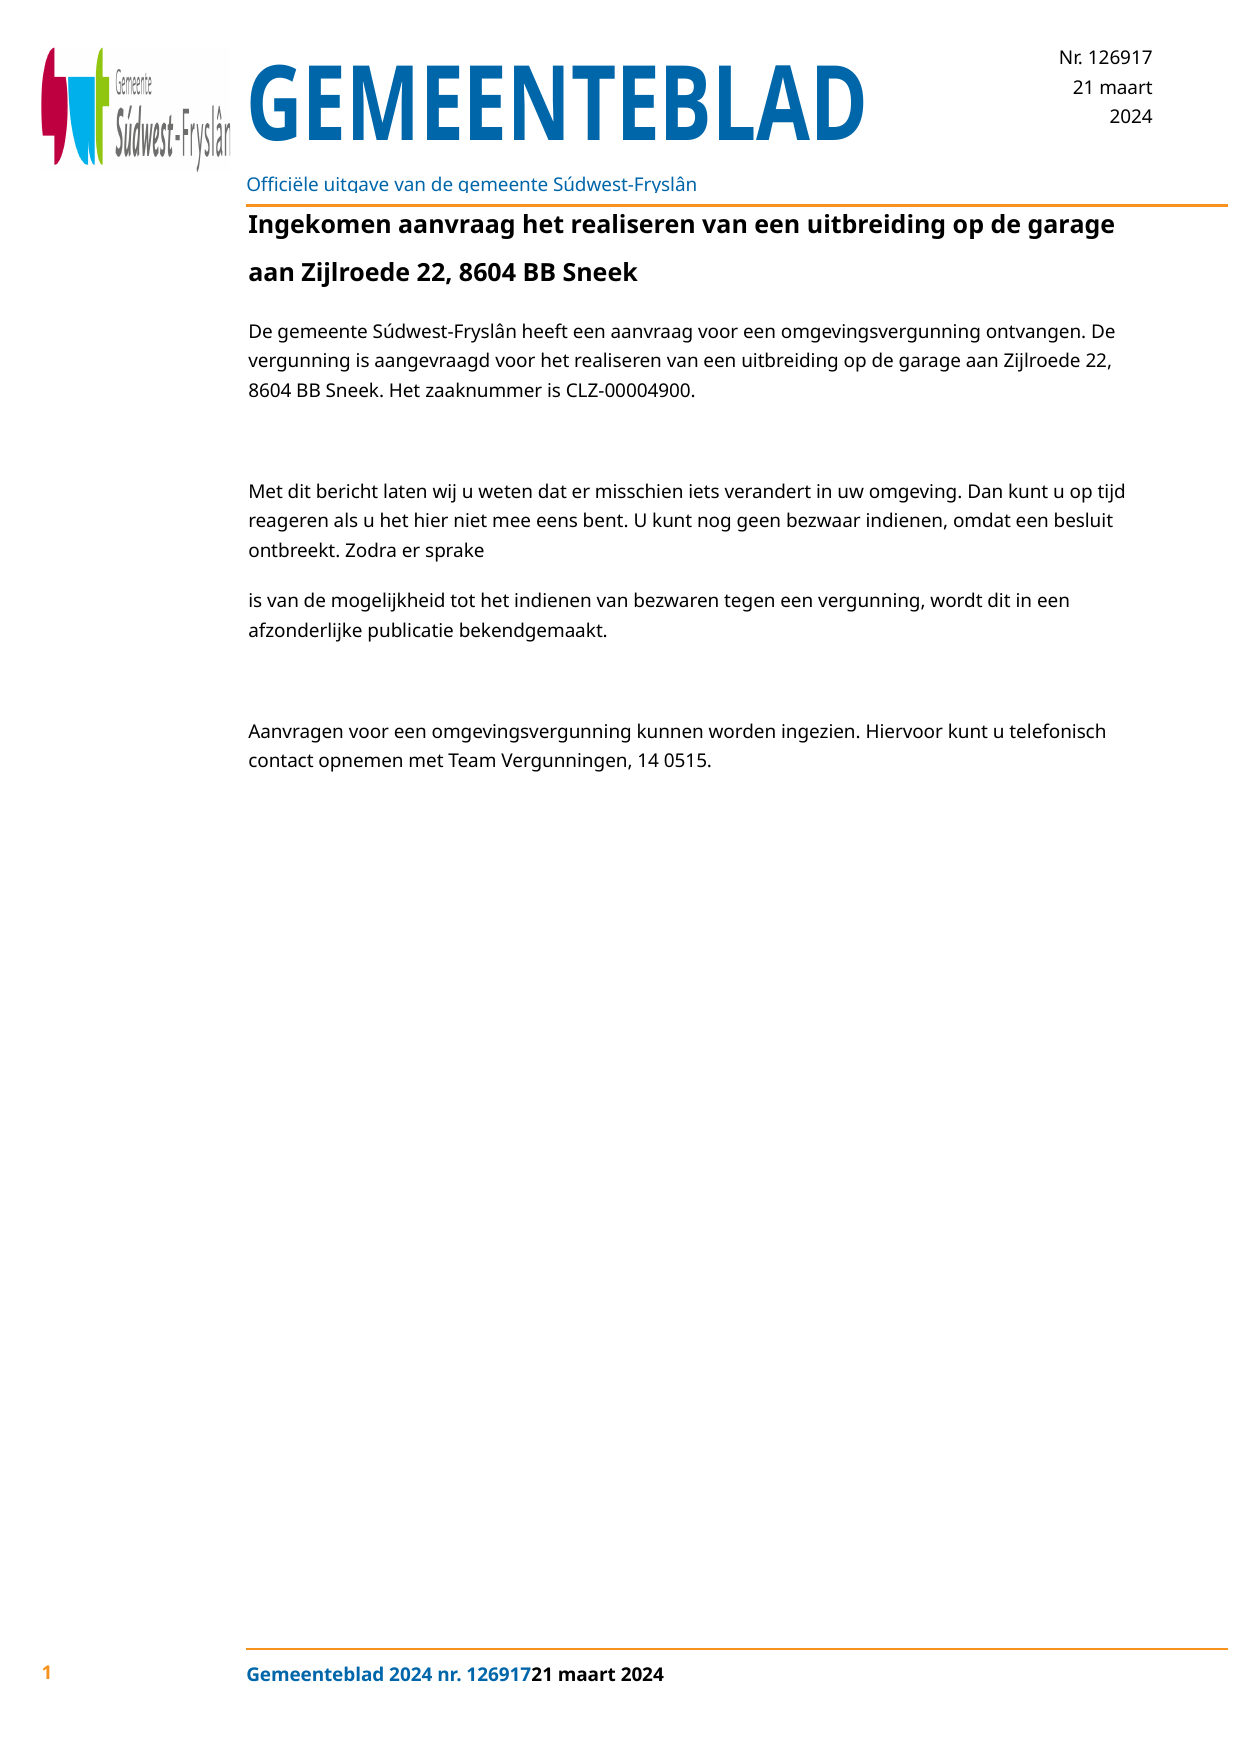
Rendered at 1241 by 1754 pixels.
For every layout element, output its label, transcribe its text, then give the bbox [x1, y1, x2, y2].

picture [41, 47, 231, 172]
text De gemeente Súdwest-Fryslân heeft een aanvraag voor een omgevingsvergunning ontvangen. De vergunning is aangevraagd voor het realiseren van een uitbreiding op de garage aan Zijlroede 22, 8604 BB Sneek. Het zaaknummer is CLZ-00004900. [248, 318, 1152, 403]
text Met dit bericht laten wij u weten dat er misschien iets verandert in uw omgeving. Dan kunt u op tijd reageren als u het hier niet mee eens bent. U kunt nog geen bezwaar indienen, omdat een besluit ontbreekt. Zodra er sprake [248, 478, 1152, 563]
text is van de mogelijkheid tot het indienen van bezwaren tegen een vergunning, wordt dit in een afzonderlijke publicatie bekendgemaakt. [248, 587, 1152, 643]
text Aanvragen voor een omgevingsvergunning kunnen worden ingezien. Hiervoor kunt u telefonisch contact opnemen met Team Vergunningen, 14 0515. [248, 718, 1152, 773]
text Ingekomen aanvraag het realiseren van een uitbreiding op de garage aan Zijlroede 22, 8604 BB Sneek [248, 207, 1152, 288]
